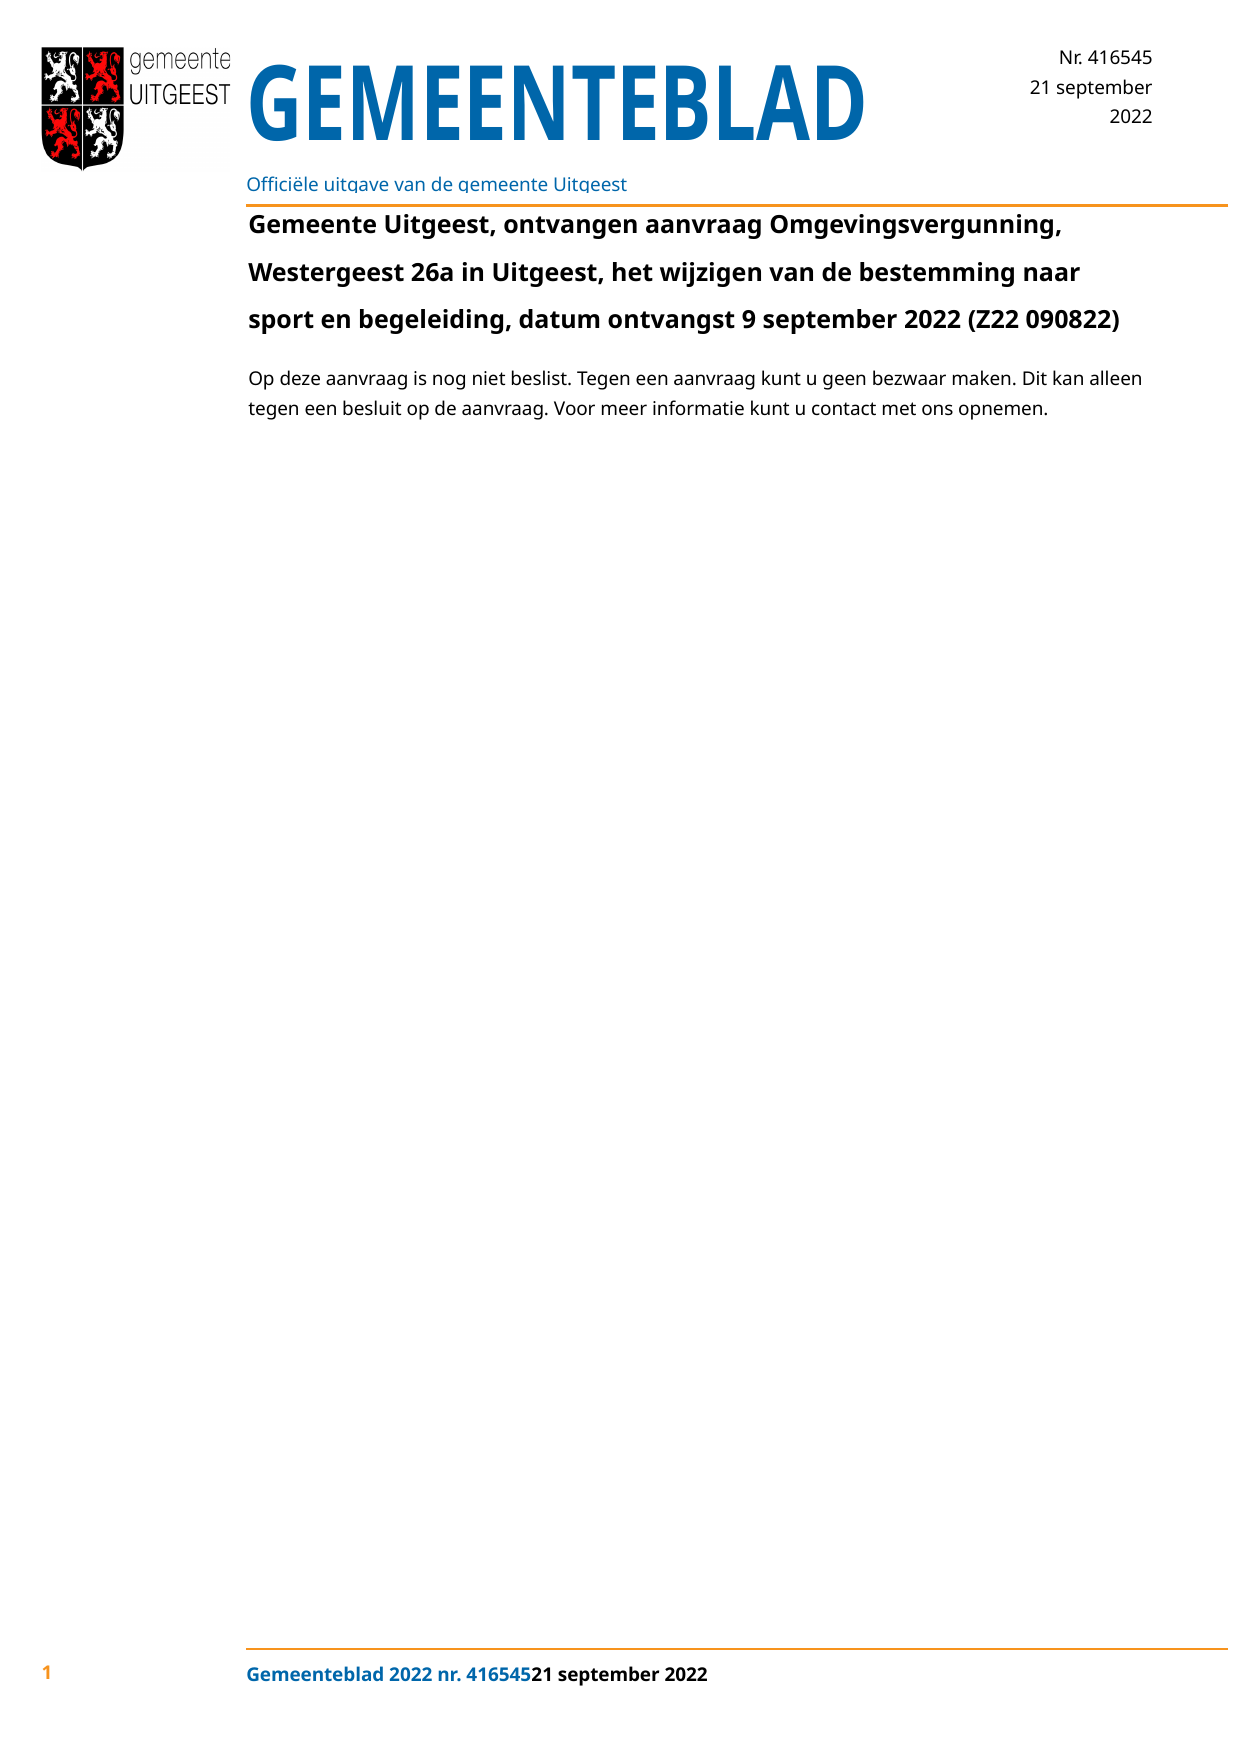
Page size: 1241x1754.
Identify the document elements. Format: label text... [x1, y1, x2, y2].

text Gemeente Uitgeest, ontvangen aanvraag Omgevingsvergunning, Westergeest 26a in Uitgeest, het wijzigen van de bestemming naar sport en begeleiding, datum ontvangst 9 september 2022 (Z22 090822) [248, 207, 1152, 336]
text Op deze aanvraag is nog niet beslist. Tegen een aanvraag kunt u geen bezwaar maken. Dit kan alleen tegen een besluit op de aanvraag. Voor meer informatie kunt u contact met ons opnemen. [248, 366, 1152, 421]
picture [41, 47, 231, 172]
